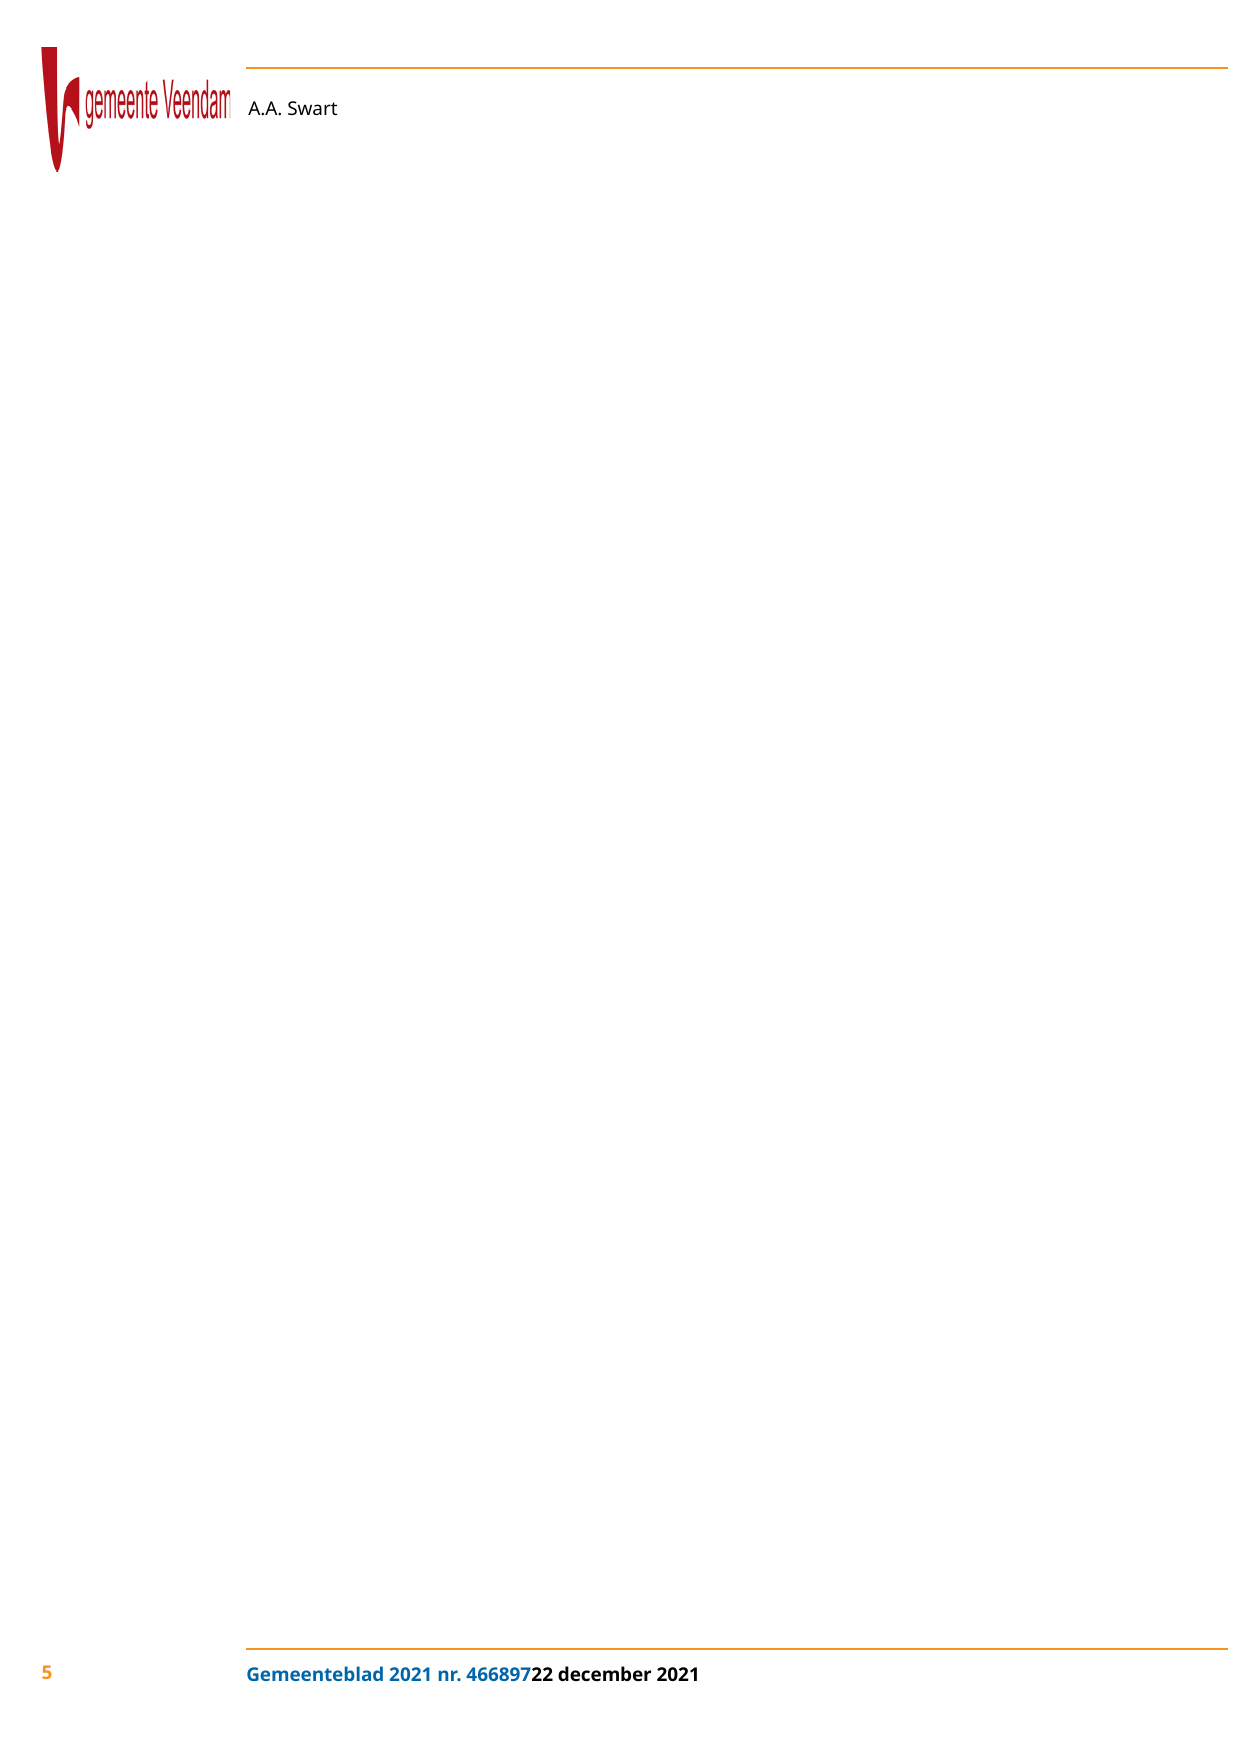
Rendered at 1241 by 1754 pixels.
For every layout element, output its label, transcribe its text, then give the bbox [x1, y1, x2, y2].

picture [41, 47, 231, 172]
text A.A. Swart [248, 95, 1152, 121]
